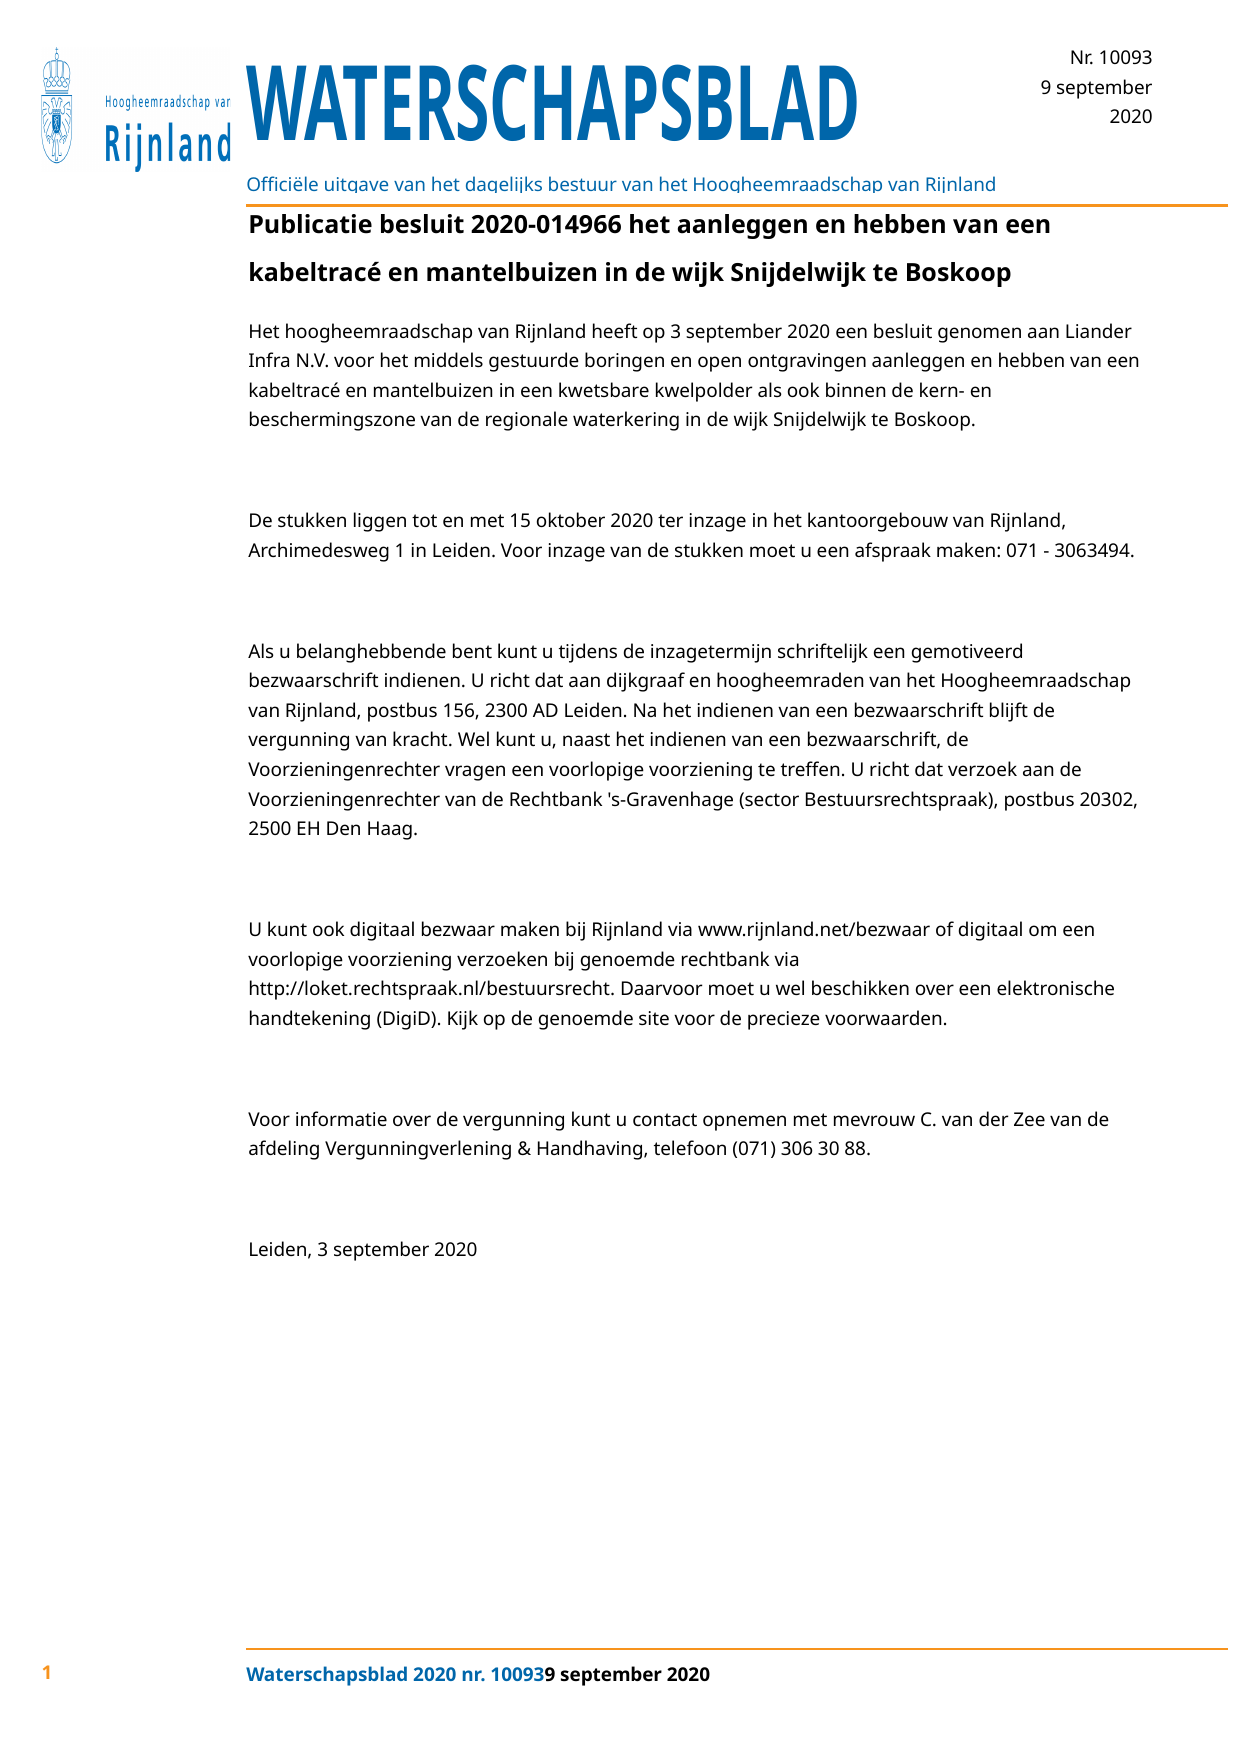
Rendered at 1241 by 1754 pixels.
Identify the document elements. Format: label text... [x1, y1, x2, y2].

text De stukken liggen tot en met 15 oktober 2020 ter inzage in het kantoorgebouw van Rijnland, Archimedesweg 1 in Leiden. Voor inzage van de stukken moet u een afspraak maken: 071 - 3063494. [248, 507, 1152, 563]
text U kunt ook digitaal bezwaar maken bij Rijnland via www.rijnland.net/bezwaar of digitaal om een voorlopige voorziening verzoeken bij genoemde rechtbank via http://loket.rechtspraak.nl/bestuursrecht. Daarvoor moet u wel beschikken over een elektronische handtekening (DigiD). Kijk op de genoemde site voor de precieze voorwaarden. [248, 916, 1152, 1031]
text Het hoogheemraadschap van Rijnland heeft op 3 september 2020 een besluit genomen aan Liander Infra N.V. voor het middels gestuurde boringen en open ontgravingen aanleggen en hebben van een kabeltracé en mantelbuizen in een kwetsbare kwelpolder als ook binnen de kern- en beschermingszone van de regionale waterkering in de wijk Snijdelwijk te Boskoop. [248, 318, 1152, 432]
picture [41, 47, 231, 172]
text Publicatie besluit 2020-014966 het aanleggen en hebben van een kabeltracé en mantelbuizen in de wijk Snijdelwijk te Boskoop [248, 207, 1152, 288]
text Als u belanghebbende bent kunt u tijdens de inzagetermijn schriftelijk een gemotiveerd bezwaarschrift indienen. U richt dat aan dijkgraaf en hoogheemraden van het Hoogheemraadschap van Rijnland, postbus 156, 2300 AD Leiden. Na het indienen van een bezwaarschrift blijft de vergunning van kracht. Wel kunt u, naast het indienen van een bezwaarschrift, de Voorzieningenrechter vragen een voorlopige voorziening te treffen. U richt dat verzoek aan de Voorzieningenrechter van de Rechtbank 's-Gravenhage (sector Bestuursrechtspraak), postbus 20302, 2500 EH Den Haag. [248, 638, 1152, 841]
text Leiden, 3 september 2020 [248, 1236, 1152, 1262]
text Voor informatie over de vergunning kunt u contact opnemen met mevrouw C. van der Zee van de afdeling Vergunningverlening & Handhaving, telefoon (071) 306 30 88. [248, 1106, 1152, 1161]
